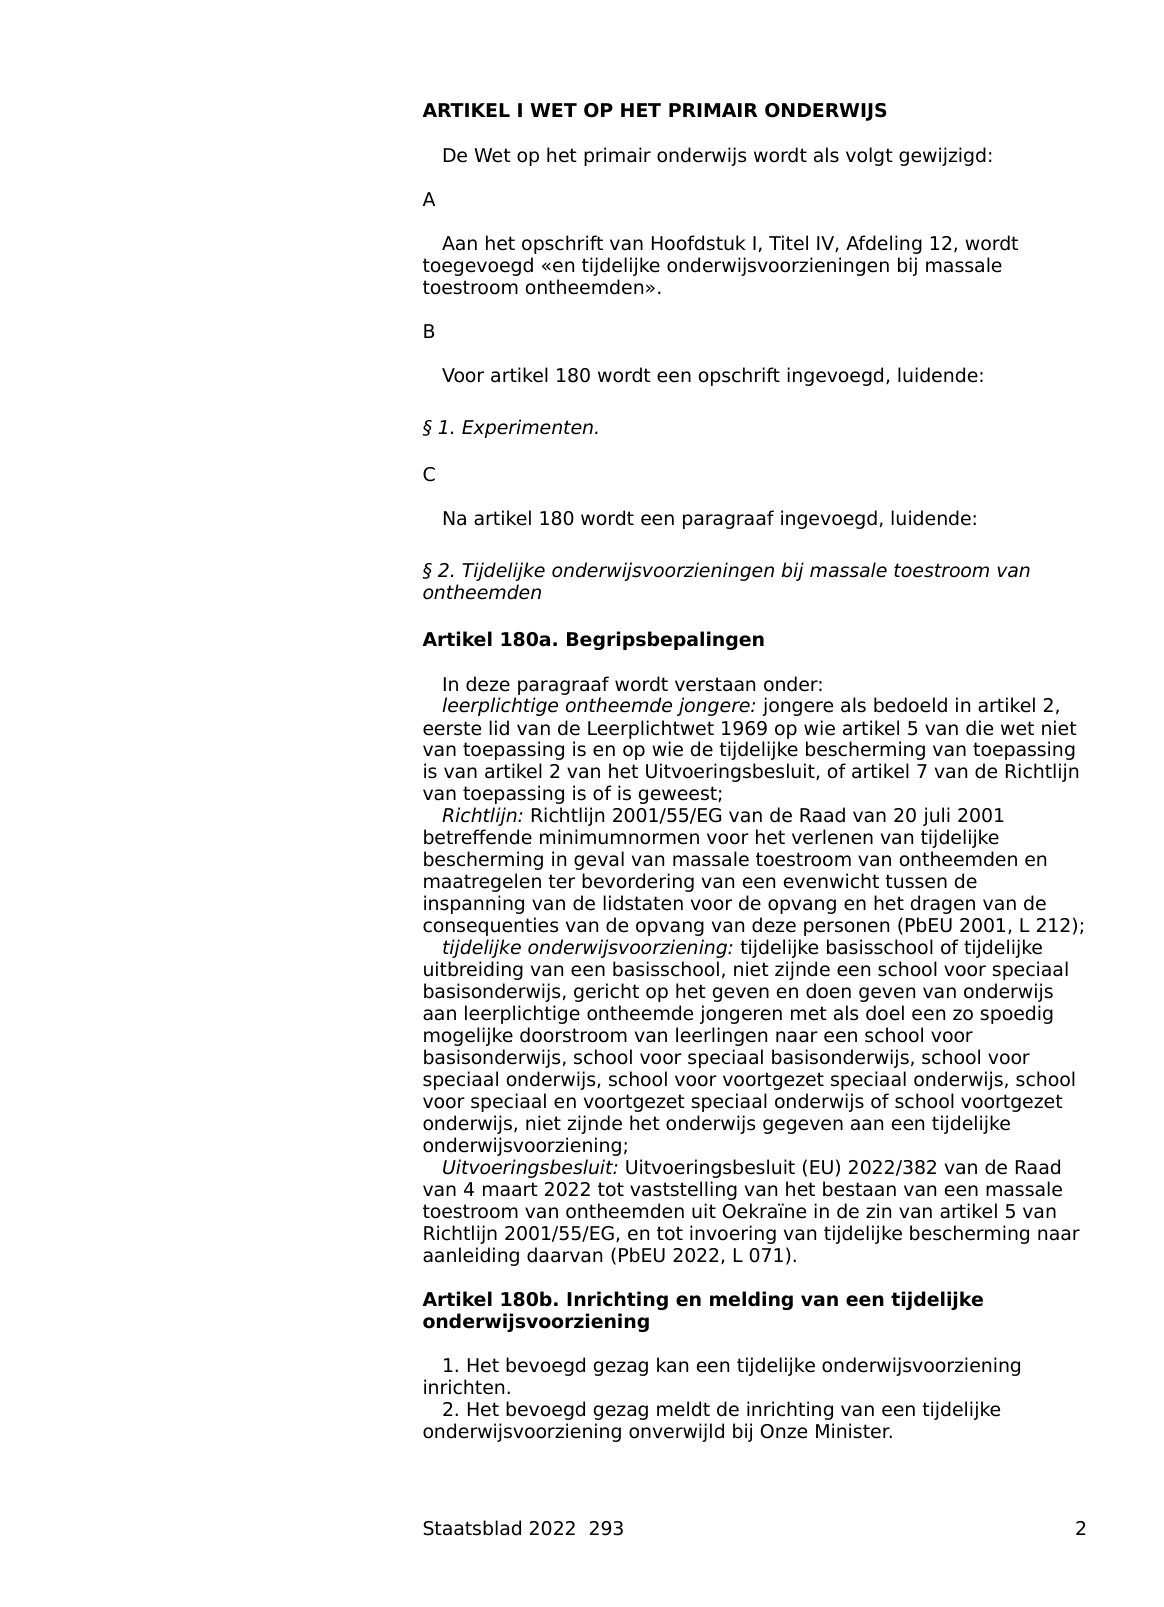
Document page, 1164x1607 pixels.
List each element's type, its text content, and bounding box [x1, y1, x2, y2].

subtitle Artikel 180b. Inrichting en melding van een tijdelijke onderwijsvoorziening [422, 1289, 1087, 1333]
text C [422, 464, 1087, 486]
text Na artikel 180 wordt een paragraaf ingevoegd, luidende: [422, 508, 1087, 530]
text Voor artikel 180 wordt een opschrift ingevoegd, luidende: [422, 365, 1087, 387]
text Richtlijn: Richtlĳn 2001/55/EG van de Raad van 20 juli 2001 betreffende minimumnormen voor het verlenen van tĳdelĳke bescherming in geval van massale toestroom van ontheemden en maatregelen ter bevordering van een evenwicht tussen de inspanning van de lidstaten voor de opvang en het dragen van de consequenties van de opvang van deze personen (PbEU 2001, L 212); [422, 805, 1087, 937]
text leerplichtige ontheemde jongere: jongere als bedoeld in artikel 2, eerste lid van de Leerplichtwet 1969 op wie artikel 5 van die wet niet van toepassing is en op wie de tijdelijke bescherming van toepassing is van artikel 2 van het Uitvoeringsbesluit, of artikel 7 van de Richtlĳn van toepassing is of is geweest; [422, 695, 1087, 805]
text In deze paragraaf wordt verstaan onder: [422, 673, 1087, 695]
text tijdelijke onderwijsvoorziening: tijdelijke basisschool of tijdelijke uitbreiding van een basisschool, niet zijnde een school voor speciaal basisonderwijs, gericht op het geven en doen geven van onderwijs aan leerplichtige ontheemde jongeren met als doel een zo spoedig mogelijke doorstroom van leerlingen naar een school voor basisonderwijs, school voor speciaal basisonderwijs, school voor speciaal onderwijs, school voor voortgezet speciaal onderwijs, school voor speciaal en voortgezet speciaal onderwijs of school voortgezet onderwijs, niet zijnde het onderwijs gegeven aan een tijdelijke onderwijsvoorziening; [422, 937, 1087, 1157]
subtitle § 1. Experimenten. [422, 417, 1087, 439]
text 1. Het bevoegd gezag kan een tijdelijke onderwijsvoorziening inrichten. [422, 1355, 1087, 1399]
subtitle Artikel 180a. Begripsbepalingen [422, 629, 1087, 651]
subtitle § 2. Tijdelijke onderwijsvoorzieningen bij massale toestroom van ontheemden [422, 560, 1087, 604]
text A [422, 189, 1087, 211]
subtitle ARTIKEL I WET OP HET PRIMAIR ONDERWIJS [422, 100, 1087, 122]
text B [422, 321, 1087, 343]
text De Wet op het primair onderwijs wordt als volgt gewijzigd: [422, 144, 1087, 167]
text Uitvoeringsbesluit: Uitvoeringsbesluit (EU) 2022/382 van de Raad van 4 maart 2022 tot vaststelling van het bestaan van een massale toestroom van ontheemden uit Oekraïne in de zin van artikel 5 van Richtlijn 2001/55/EG, en tot invoering van tijdelijke bescherming naar aanleiding daarvan (PbEU 2022, L 071). [422, 1157, 1087, 1267]
text 2. Het bevoegd gezag meldt de inrichting van een tijdelijke onderwijsvoorziening onverwijld bij Onze Minister. [422, 1399, 1087, 1443]
text Aan het opschrift van Hoofdstuk I, Titel IV, Afdeling 12, wordt toegevoegd «en tijdelijke onderwijsvoorzieningen bij massale toestroom ontheemden». [422, 233, 1087, 299]
